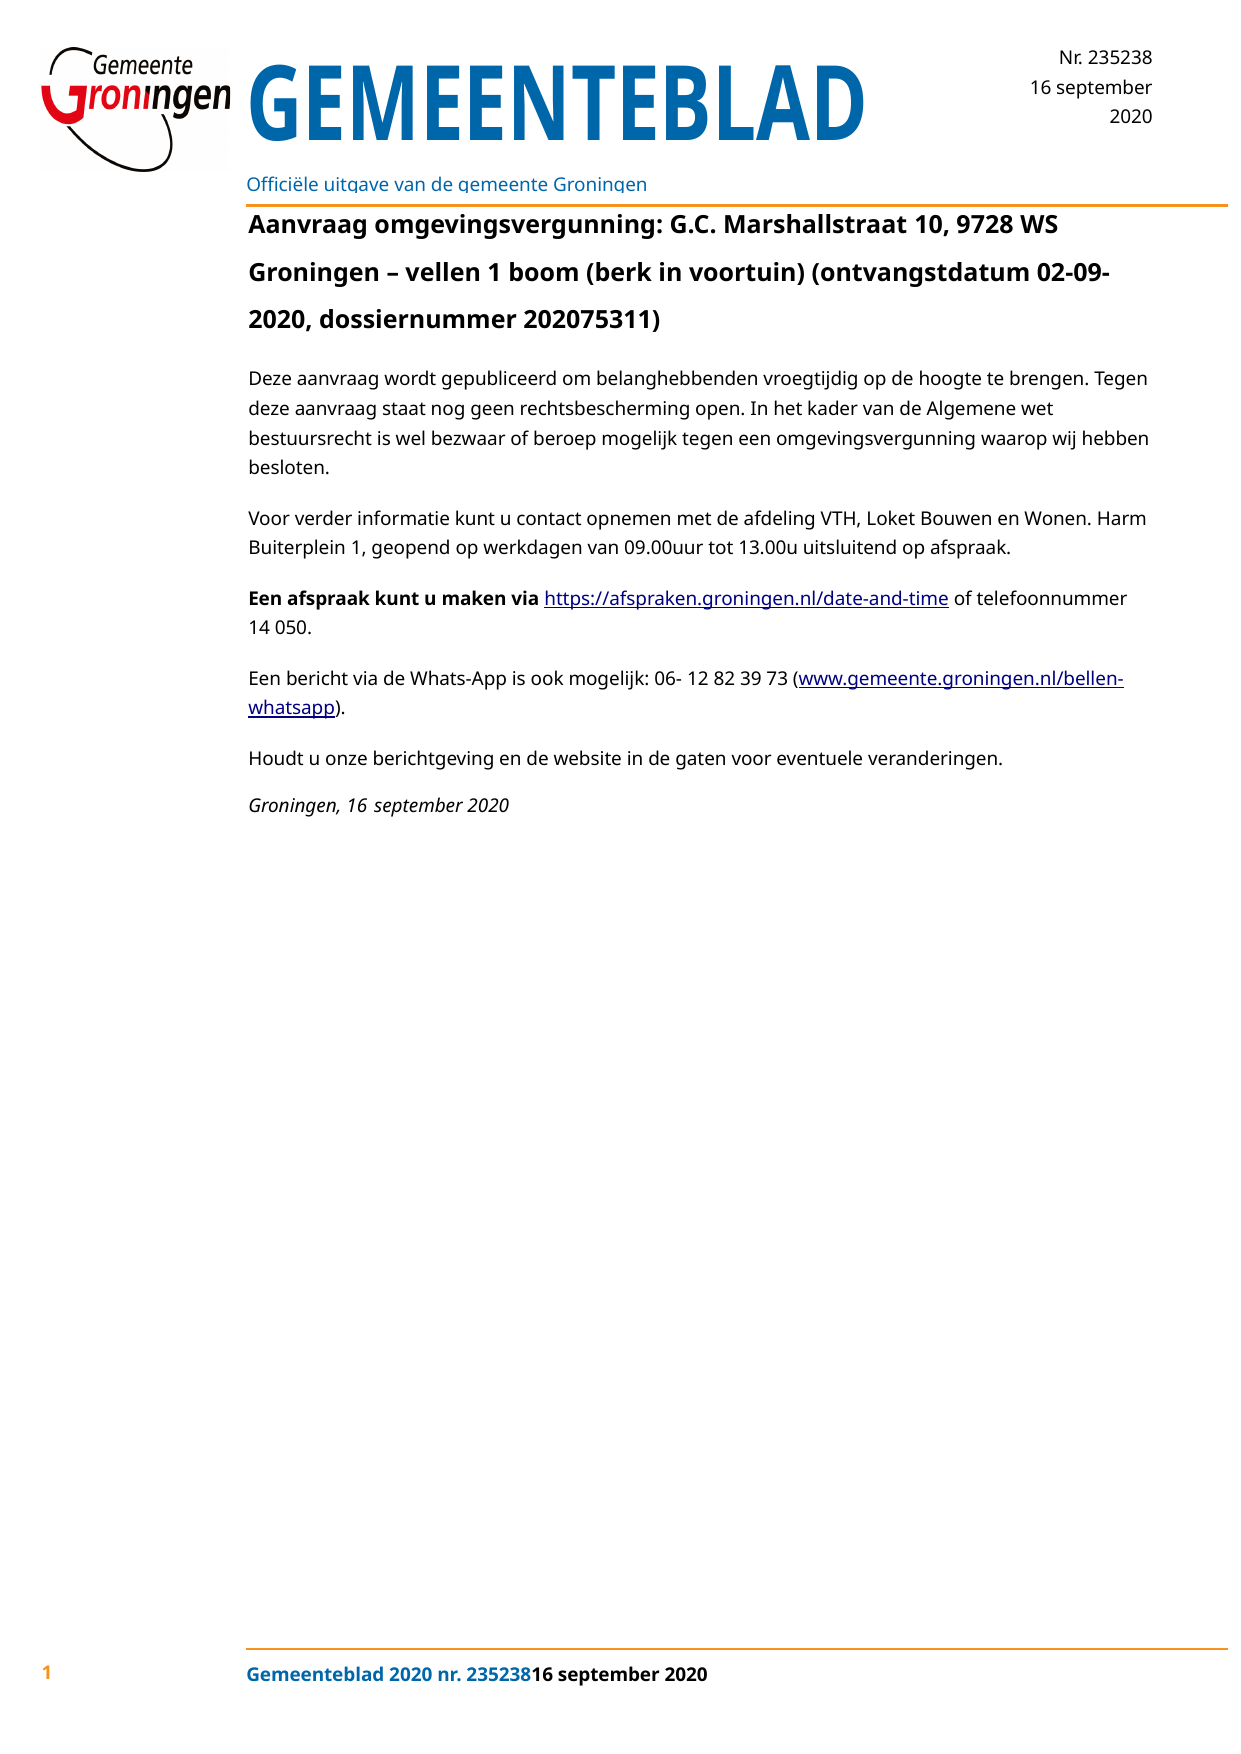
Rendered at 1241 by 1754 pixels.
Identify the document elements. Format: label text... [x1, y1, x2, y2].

text Deze aanvraag wordt gepubliceerd om belanghebbenden vroegtijdig op de hoogte te brengen. Tegen deze aanvraag staat nog geen rechtsbescherming open. In het kader van de Algemene wet bestuursrecht is wel bezwaar of beroep mogelijk tegen een omgevingsvergunning waarop wij hebben besloten. [248, 366, 1152, 480]
text Groningen, 16 september 2020 [248, 792, 1152, 818]
text Een afspraak kunt u maken via https://afspraken.groningen.nl/date-and-time of telefoonnummer 14 050. [248, 585, 1152, 640]
text Voor verder informatie kunt u contact opnemen met de afdeling VTH, Loket Bouwen en Wonen. Harm Buiterplein 1, geopend op werkdagen van 09.00uur tot 13.00u uitsluitend op afspraak. [248, 505, 1152, 560]
text Een bericht via de Whats-App is ook mogelijk: 06- 12 82 39 73 (www.gemeente.groningen.nl/bellen-whatsapp). [248, 665, 1152, 720]
text Houdt u onze berichtgeving en de website in de gaten voor eventuele veranderingen. [248, 745, 1152, 770]
text Aanvraag omgevingsvergunning: G.C. Marshallstraat 10, 9728 WS Groningen – vellen 1 boom (berk in voortuin) (ontvangstdatum 02-09-2020, dossiernummer 202075311) [248, 207, 1152, 336]
picture [41, 47, 231, 172]
